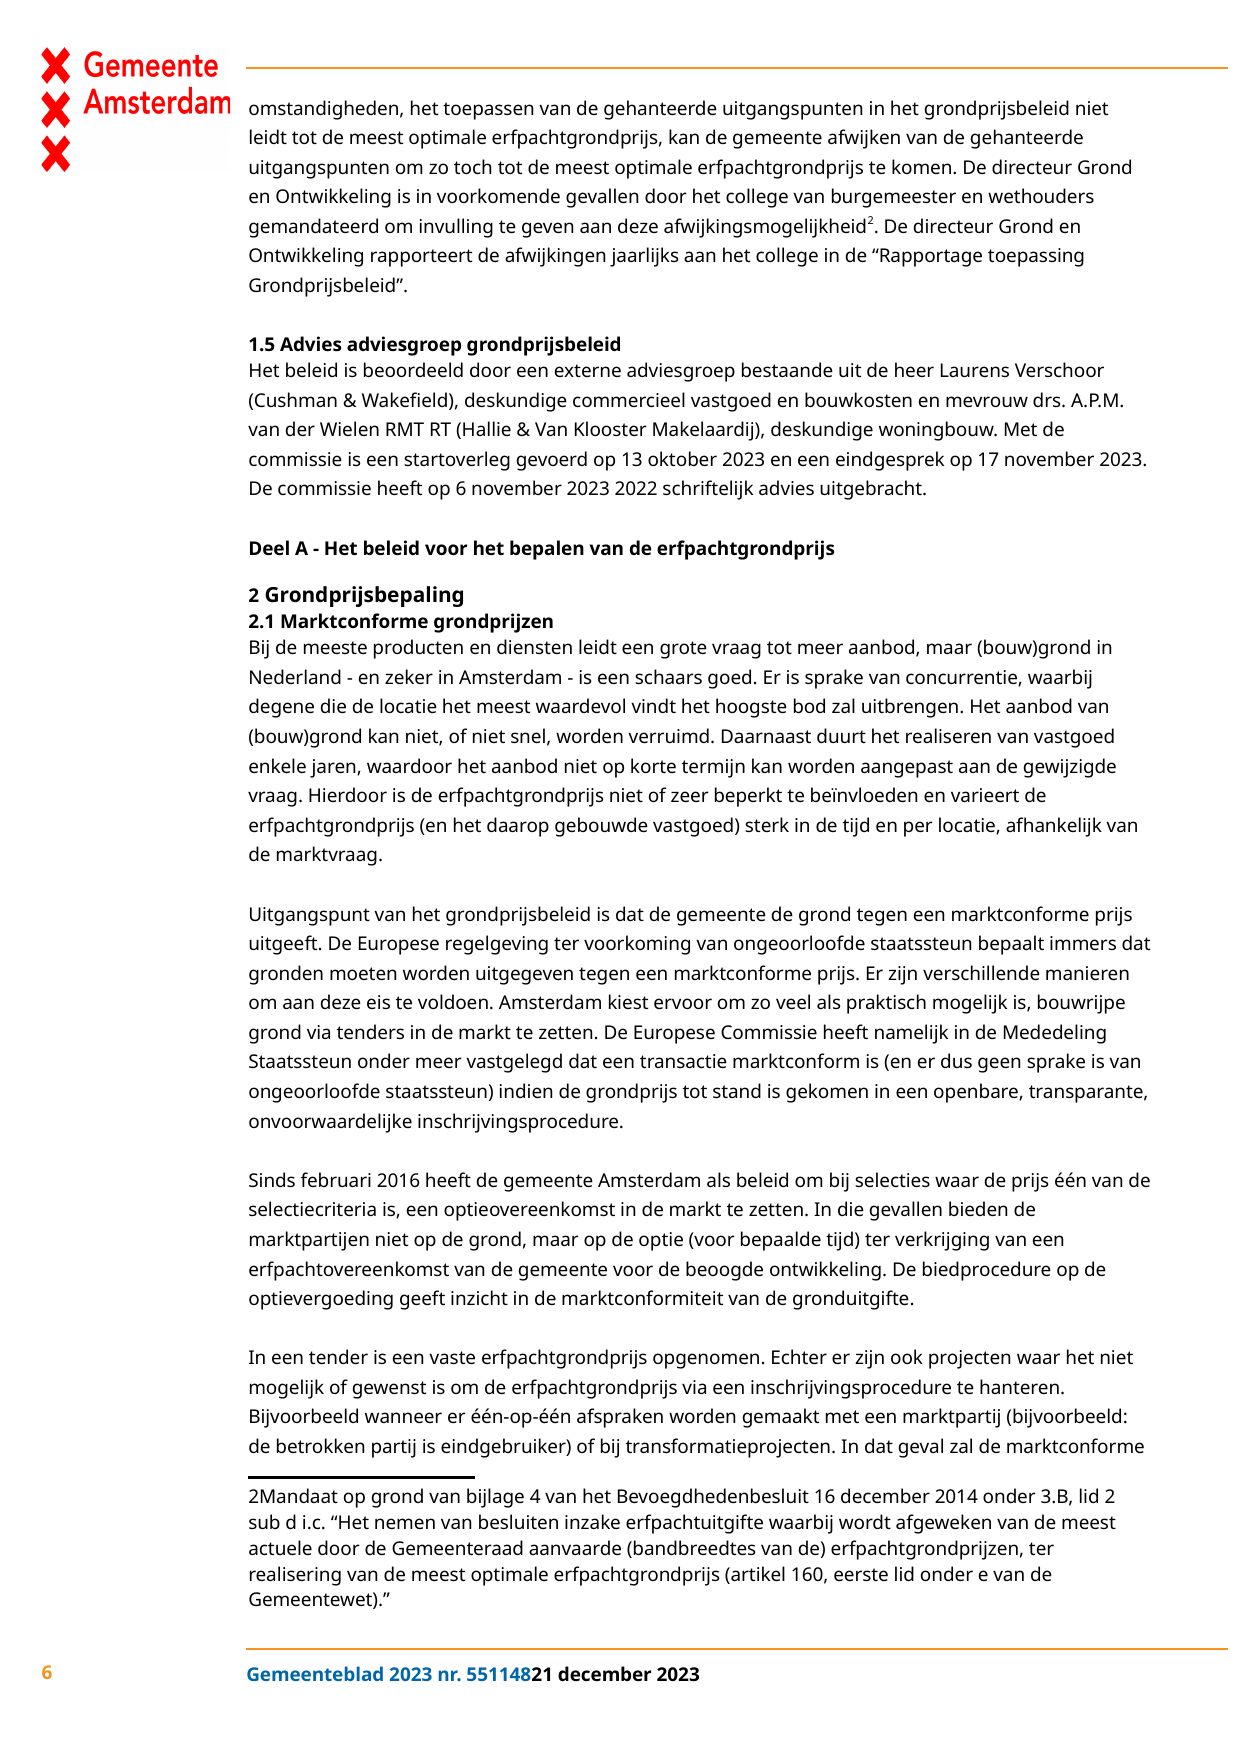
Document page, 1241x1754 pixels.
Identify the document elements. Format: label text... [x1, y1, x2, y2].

text omstandigheden, het toepassen van de gehanteerde uitgangspunten in het grondprijsbeleid niet leidt tot de meest optimale erfpachtgrondprijs, kan de gemeente afwijken van de gehanteerde uitgangspunten om zo toch tot de meest optimale erfpachtgrondprijs te komen. De directeur Grond en Ontwikkeling is in voorkomende gevallen door het college van burgemeester en wethouders gemandateerd om invulling te geven aan deze afwijkingsmogelijkheid. De directeur Grond en Ontwikkeling rapporteert de afwijkingen jaarlijks aan het college in de “Rapportage toepassing Grondprijsbeleid”. [248, 95, 1152, 298]
text Uitgangspunt van het grondprijsbeleid is dat de gemeente de grond tegen een marktconforme prijs uitgeeft. De Europese regelgeving ter voorkoming van ongeoorloofde staatssteun bepaalt immers dat gronden moeten worden uitgegeven tegen een marktconforme prijs. Er zijn verschillende manieren om aan deze eis te voldoen. Amsterdam kiest ervoor om zo veel als praktisch mogelijk is, bouwrijpe grond via tenders in de markt te zetten. De Europese Commissie heeft namelijk in de Mededeling Staatssteun onder meer vastgelegd dat een transactie marktconform is (en er dus geen sprake is van ongeoorloofde staatssteun) indien de grondprijs tot stand is gekomen in een openbare, transparante, onvoorwaardelijke inschrijvingsprocedure. [248, 901, 1152, 1133]
text 2 Grondprijsbepaling [248, 580, 1152, 609]
text Mandaat op grond van bijlage 4 van het Bevoegdhedenbesluit 16 december 2014 onder 3.B, lid 2 sub d i.c. “Het nemen van besluiten inzake erfpachtuitgifte waarbij wordt afgeweken van de meest actuele door de Gemeenteraad aanvaarde (bandbreedtes van de) erfpachtgrondprijzen, ter realisering van de meest optimale erfpachtgrondprijs (artikel 160, eerste lid onder e van de Gemeentewet).” [248, 1483, 1152, 1612]
text Het beleid is beoordeeld door een externe adviesgroep bestaande uit de heer Laurens Verschoor (Cushman & Wakefield), deskundige commercieel vastgoed en bouwkosten en mevrouw drs. A.P.M. van der Wielen RMT RT (Hallie & Van Klooster Makelaardij), deskundige woningbouw. Met de commissie is een startoverleg gevoerd op 13 oktober 2023 en een eindgesprek op 17 november 2023. De commissie heeft op 6 november 2023 2022 schriftelijk advies uitgebracht. [248, 357, 1152, 501]
text Sinds februari 2016 heeft de gemeente Amsterdam als beleid om bij selecties waar de prijs één van de selectiecriteria is, een optieovereenkomst in de markt te zetten. In die gevallen bieden de marktpartijen niet op de grond, maar op de optie (voor bepaalde tijd) ter verkrijging van een erfpachtovereenkomst van de gemeente voor de beoogde ontwikkeling. De biedprocedure op de optievergoeding geeft inzicht in de marktconformiteit van de gronduitgifte. [248, 1167, 1152, 1311]
text Deel A - Het beleid voor het bepalen van de erfpachtgrondprijs [248, 535, 1152, 560]
text In een tender is een vaste erfpachtgrondprijs opgenomen. Echter er zijn ook projecten waar het niet mogelijk of gewenst is om de erfpachtgrondprijs via een inschrijvingsprocedure te hanteren. Bijvoorbeeld wanneer er één-op-één afspraken worden gemaakt met een marktpartij (bijvoorbeeld: de betrokken partij is eindgebruiker) of bij transformatieprojecten. In dat geval zal de marktconforme [248, 1344, 1152, 1459]
text Bij de meeste producten en diensten leidt een grote vraag tot meer aanbod, maar (bouw)grond in Nederland - en zeker in Amsterdam - is een schaars goed. Er is sprake van concurrentie, waarbij degene die de locatie het meest waardevol vindt het hoogste bod zal uitbrengen. Het aanbod van (bouw)grond kan niet, of niet snel, worden verruimd. Daarnaast duurt het realiseren van vastgoed enkele jaren, waardoor het aanbod niet op korte termijn kan worden aangepast aan de gewijzigde vraag. Hierdoor is de erfpachtgrondprijs niet of zeer beperkt te beïnvloeden en varieert de erfpachtgrondprijs (en het daarop gebouwde vastgoed) sterk in de tijd en per locatie, afhankelijk van de marktvraag. [248, 634, 1152, 867]
text 2.1 Marktconforme grondprijzen [248, 609, 1152, 634]
picture [41, 47, 231, 172]
text 1.5 Advies adviesgroep grondprijsbeleid [248, 331, 1152, 357]
